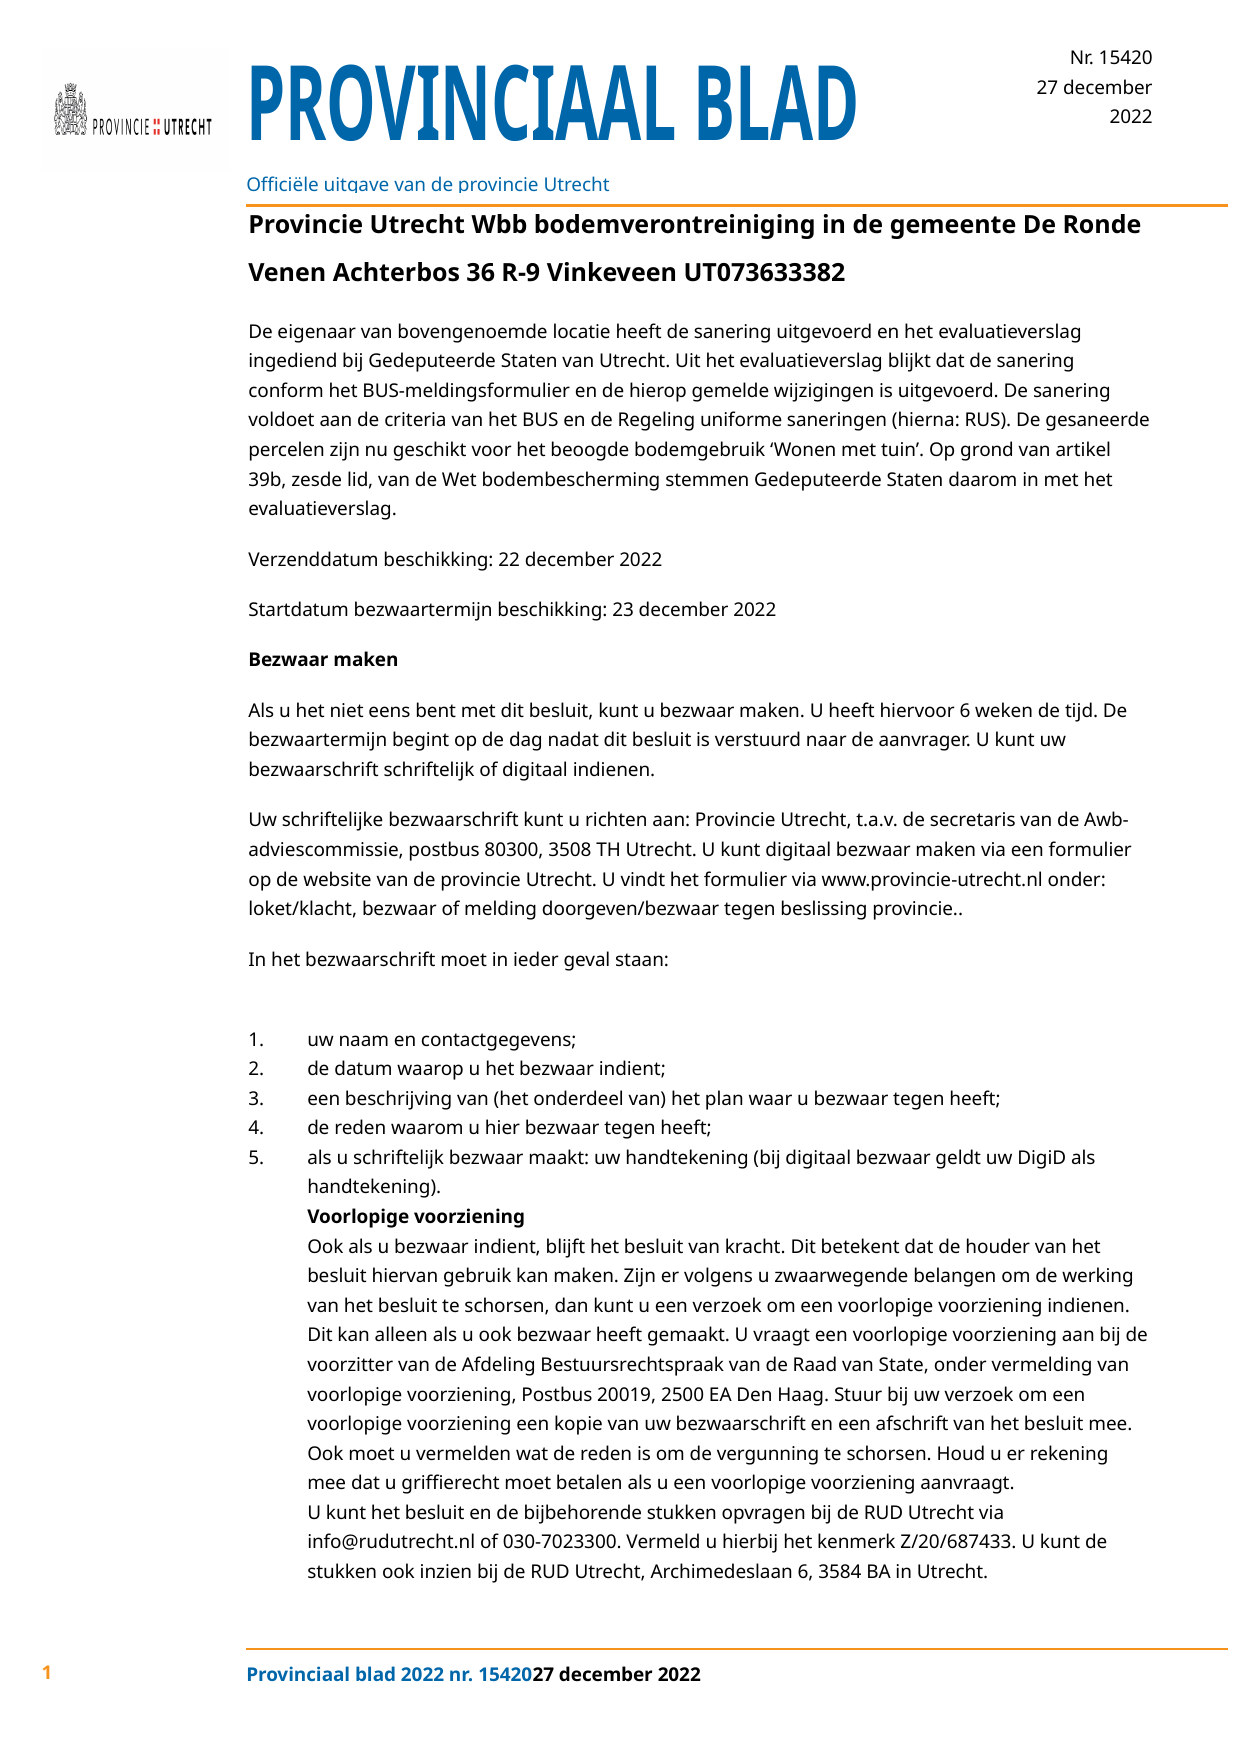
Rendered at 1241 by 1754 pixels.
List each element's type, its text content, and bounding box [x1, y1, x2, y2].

list de reden waarom u hier bezwaar tegen heeft; [248, 1114, 1152, 1140]
text Als u het niet eens bent met dit besluit, kunt u bezwaar maken. U heeft hiervoor 6 weken de tijd. De bezwaartermijn begint op de dag nadat dit besluit is verstuurd naar de aanvrager. U kunt uw bezwaarschrift schriftelijk of digitaal indienen. [248, 697, 1152, 782]
list U kunt het besluit en de bijbehorende stukken opvragen bij de RUD Utrecht via info@rudutrecht.nl of 030-7023300. Vermeld u hierbij het kenmerk Z/20/687433. U kunt de stukken ook inzien bij de RUD Utrecht, Archimedeslaan 6, 3584 BA in Utrecht. [248, 1499, 1152, 1584]
list een beschrijving van (het onderdeel van) het plan waar u bezwaar tegen heeft; [248, 1085, 1152, 1111]
text Uw schriftelijke bezwaarschrift kunt u richten aan: Provincie Utrecht, t.a.v. de secretaris van de Awb-adviescommissie, postbus 80300, 3508 TH Utrecht. U kunt digitaal bezwaar maken via een formulier op de website van de provincie Utrecht. U vindt het formulier via www.provincie-utrecht.nl onder: loket/klacht, bezwaar of melding doorgeven/bezwaar tegen beslissing provincie.. [248, 807, 1152, 921]
text In het bezwaarschrift moet in ieder geval staan: [248, 946, 1152, 972]
text De eigenaar van bovengenoemde locatie heeft de sanering uitgevoerd en het evaluatieverslag ingediend bij Gedeputeerde Staten van Utrecht. Uit het evaluatieverslag blijkt dat de sanering conform het BUS-meldingsformulier en de hierop gemelde wijzigingen is uitgevoerd. De sanering voldoet aan de criteria van het BUS en de Regeling uniforme saneringen (hierna: RUS). De gesaneerde percelen zijn nu geschikt voor het beoogde bodemgebruik ‘Wonen met tuin’. Op grond van artikel 39b, zesde lid, van de Wet bodembescherming stemmen Gedeputeerde Staten daarom in met het evaluatieverslag. [248, 318, 1152, 521]
text Startdatum bezwaartermijn beschikking: 23 december 2022 [248, 596, 1152, 622]
text Provincie Utrecht Wbb bodemverontreiniging in de gemeente De Ronde Venen Achterbos 36 R-9 Vinkeveen UT073633382 [248, 207, 1152, 288]
list Ook als u bezwaar indient, blijft het besluit van kracht. Dit betekent dat de houder van het besluit hiervan gebruik kan maken. Zijn er volgens u zwaarwegende belangen om de werking van het besluit te schorsen, dan kunt u een verzoek om een voorlopige voorziening indienen. Dit kan alleen als u ook bezwaar heeft gemaakt. U vraagt een voorlopige voorziening aan bij de voorzitter van de Afdeling Bestuursrechtspraak van de Raad van State, onder vermelding van voorlopige voorziening, Postbus 20019, 2500 EA Den Haag. Stuur bij uw verzoek om een voorlopige voorziening een kopie van uw bezwaarschrift en een afschrift van het besluit mee. Ook moet u vermelden wat de reden is om de vergunning te schorsen. Houd u er rekening mee dat u griffierecht moet betalen als u een voorlopige voorziening aanvraagt. [248, 1233, 1152, 1495]
text Bezwaar maken [248, 647, 1152, 672]
list als u schriftelijk bezwaar maakt: uw handtekening (bij digitaal bezwaar geldt uw DigiD als handtekening). [248, 1144, 1152, 1199]
list de datum waarop u het bezwaar indient; [248, 1055, 1152, 1081]
picture [41, 47, 231, 172]
list uw naam en contactgegevens; [248, 1026, 1152, 1052]
list Voorlopige voorziening [248, 1203, 1152, 1229]
text Verzenddatum beschikking: 22 december 2022 [248, 546, 1152, 572]
